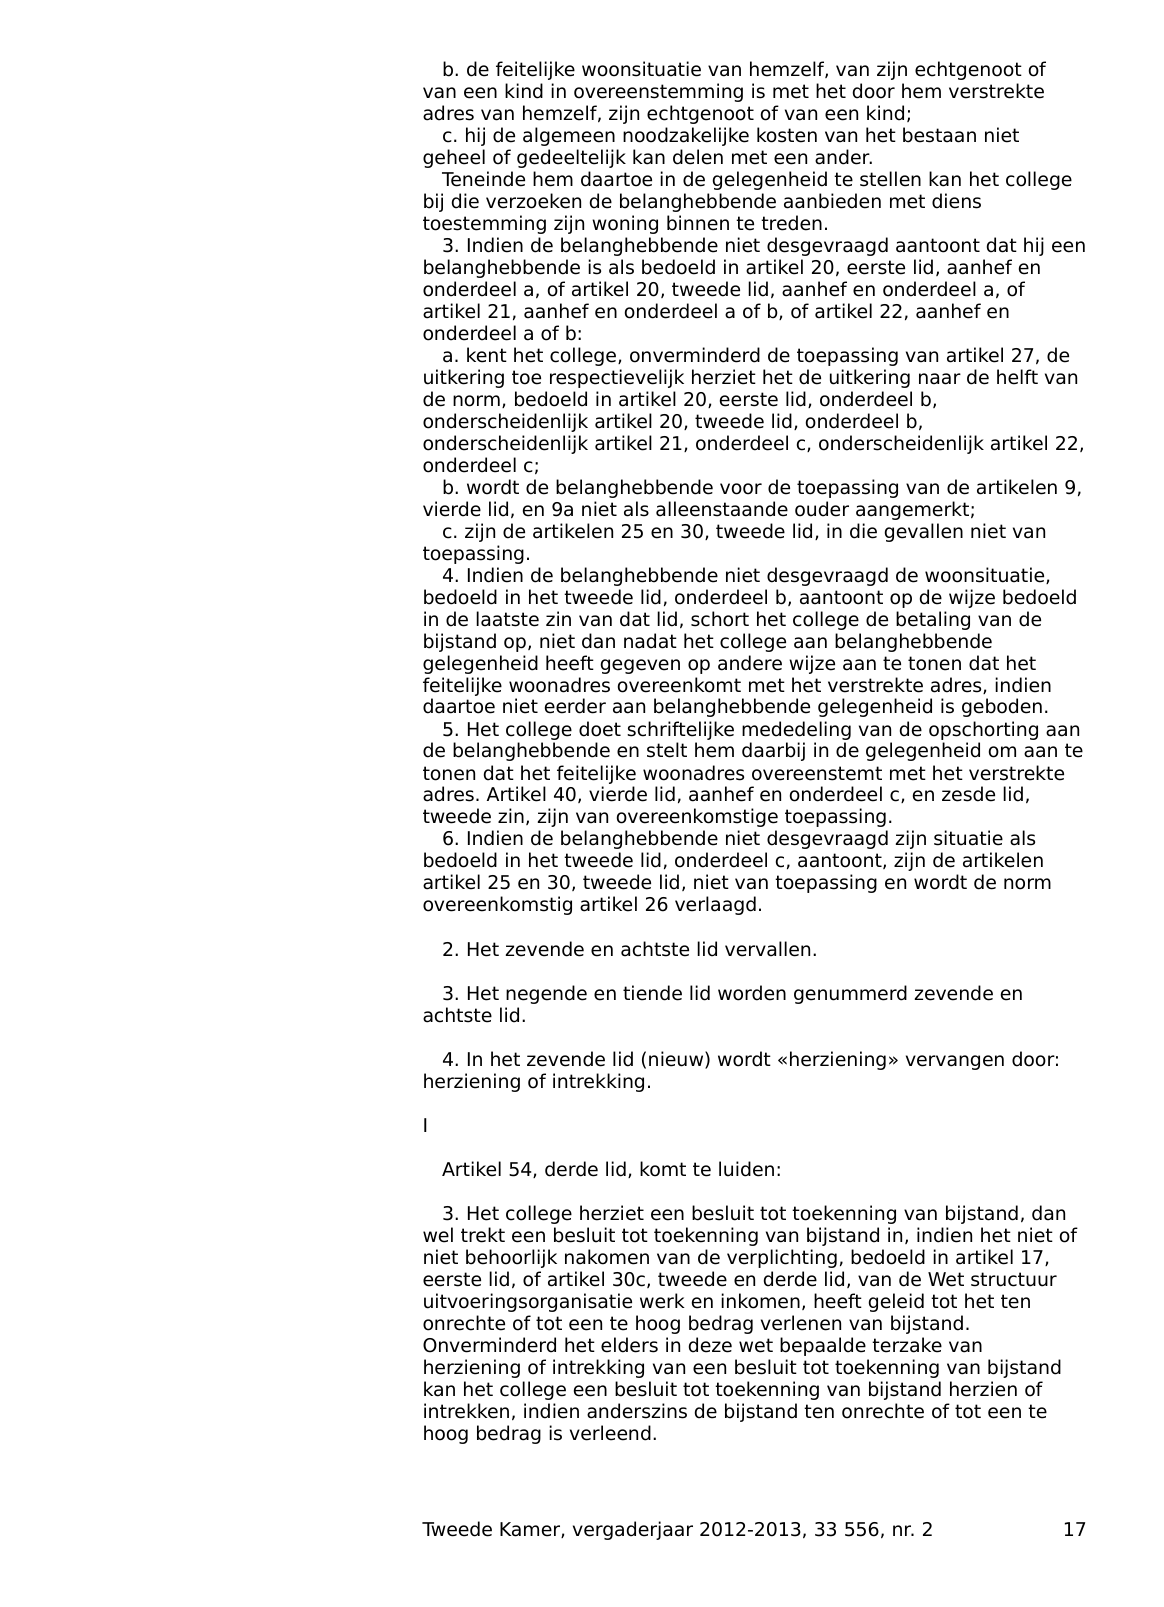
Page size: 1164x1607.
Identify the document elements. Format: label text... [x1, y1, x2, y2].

text c. hij de algemeen noodzakelijke kosten van het bestaan niet geheel of gedeeltelijk kan delen met een ander. [422, 125, 1087, 169]
text 3. Het college herziet een besluit tot toekenning van bijstand, dan wel trekt een besluit tot toekenning van bijstand in, indien het niet of niet behoorlijk nakomen van de verplichting, bedoeld in artikel 17, eerste lid, of artikel 30c, tweede en derde lid, van de Wet structuur uitvoeringsorganisatie werk en inkomen, heeft geleid tot het ten onrechte of tot een te hoog bedrag verlenen van bijstand. Onverminderd het elders in deze wet bepaalde terzake van herziening of intrekking van een besluit tot toekenning van bijstand kan het college een besluit tot toekenning van bijstand herzien of intrekken, indien anderszins de bijstand ten onrechte of tot een te hoog bedrag is verleend. [422, 1203, 1087, 1445]
text b. wordt de belanghebbende voor de toepassing van de artikelen 9, vierde lid, en 9a niet als alleenstaande ouder aangemerkt; [422, 477, 1087, 521]
text a. kent het college, onverminderd de toepassing van artikel 27, de uitkering toe respectievelijk herziet het de uitkering naar de helft van de norm, bedoeld in artikel 20, eerste lid, onderdeel b, onderscheidenlijk artikel 20, tweede lid, onderdeel b, onderscheidenlijk artikel 21, onderdeel c, onderscheidenlijk artikel 22, onderdeel c; [422, 345, 1087, 477]
text 3. Indien de belanghebbende niet desgevraagd aantoont dat hij een belanghebbende is als bedoeld in artikel 20, eerste lid, aanhef en onderdeel a, of artikel 20, tweede lid, aanhef en onderdeel a, of artikel 21, aanhef en onderdeel a of b, of artikel 22, aanhef en onderdeel a of b: [422, 235, 1087, 345]
text b. de feitelijke woonsituatie van hemzelf, van zijn echtgenoot of van een kind in overeenstemming is met het door hem verstrekte adres van hemzelf, zijn echtgenoot of van een kind; [422, 59, 1087, 125]
text 4. In het zevende lid (nieuw) wordt «herziening» vervangen door: herziening of intrekking. [422, 1049, 1087, 1093]
text 5. Het college doet schriftelijke mededeling van de opschorting aan de belanghebbende en stelt hem daarbij in de gelegenheid om aan te tonen dat het feitelijke woonadres overeenstemt met het verstrekte adres. Artikel 40, vierde lid, aanhef en onderdeel c, en zesde lid, tweede zin, zijn van overeenkomstige toepassing. [422, 718, 1087, 828]
text 3. Het negende en tiende lid worden genummerd zevende en achtste lid. [422, 983, 1087, 1027]
text Artikel 54, derde lid, komt te luiden: [422, 1159, 1087, 1181]
text 4. Indien de belanghebbende niet desgevraagd de woonsituatie, bedoeld in het tweede lid, onderdeel b, aantoont op de wijze bedoeld in de laatste zin van dat lid, schort het college de betaling van de bijstand op, niet dan nadat het college aan belanghebbende gelegenheid heeft gegeven op andere wijze aan te tonen dat het feitelijke woonadres overeenkomt met het verstrekte adres, indien daartoe niet eerder aan belanghebbende gelegenheid is geboden. [422, 564, 1087, 718]
text 2. Het zevende en achtste lid vervallen. [422, 938, 1087, 960]
text c. zijn de artikelen 25 en 30, tweede lid, in die gevallen niet van toepassing. [422, 521, 1087, 564]
text Teneinde hem daartoe in de gelegenheid te stellen kan het college bij die verzoeken de belanghebbende aanbieden met diens toestemming zijn woning binnen te treden. [422, 169, 1087, 235]
text I [422, 1115, 1087, 1137]
text 6. Indien de belanghebbende niet desgevraagd zijn situatie als bedoeld in het tweede lid, onderdeel c, aantoont, zijn de artikelen artikel 25 en 30, tweede lid, niet van toepassing en wordt de norm overeenkomstig artikel 26 verlaagd. [422, 828, 1087, 916]
